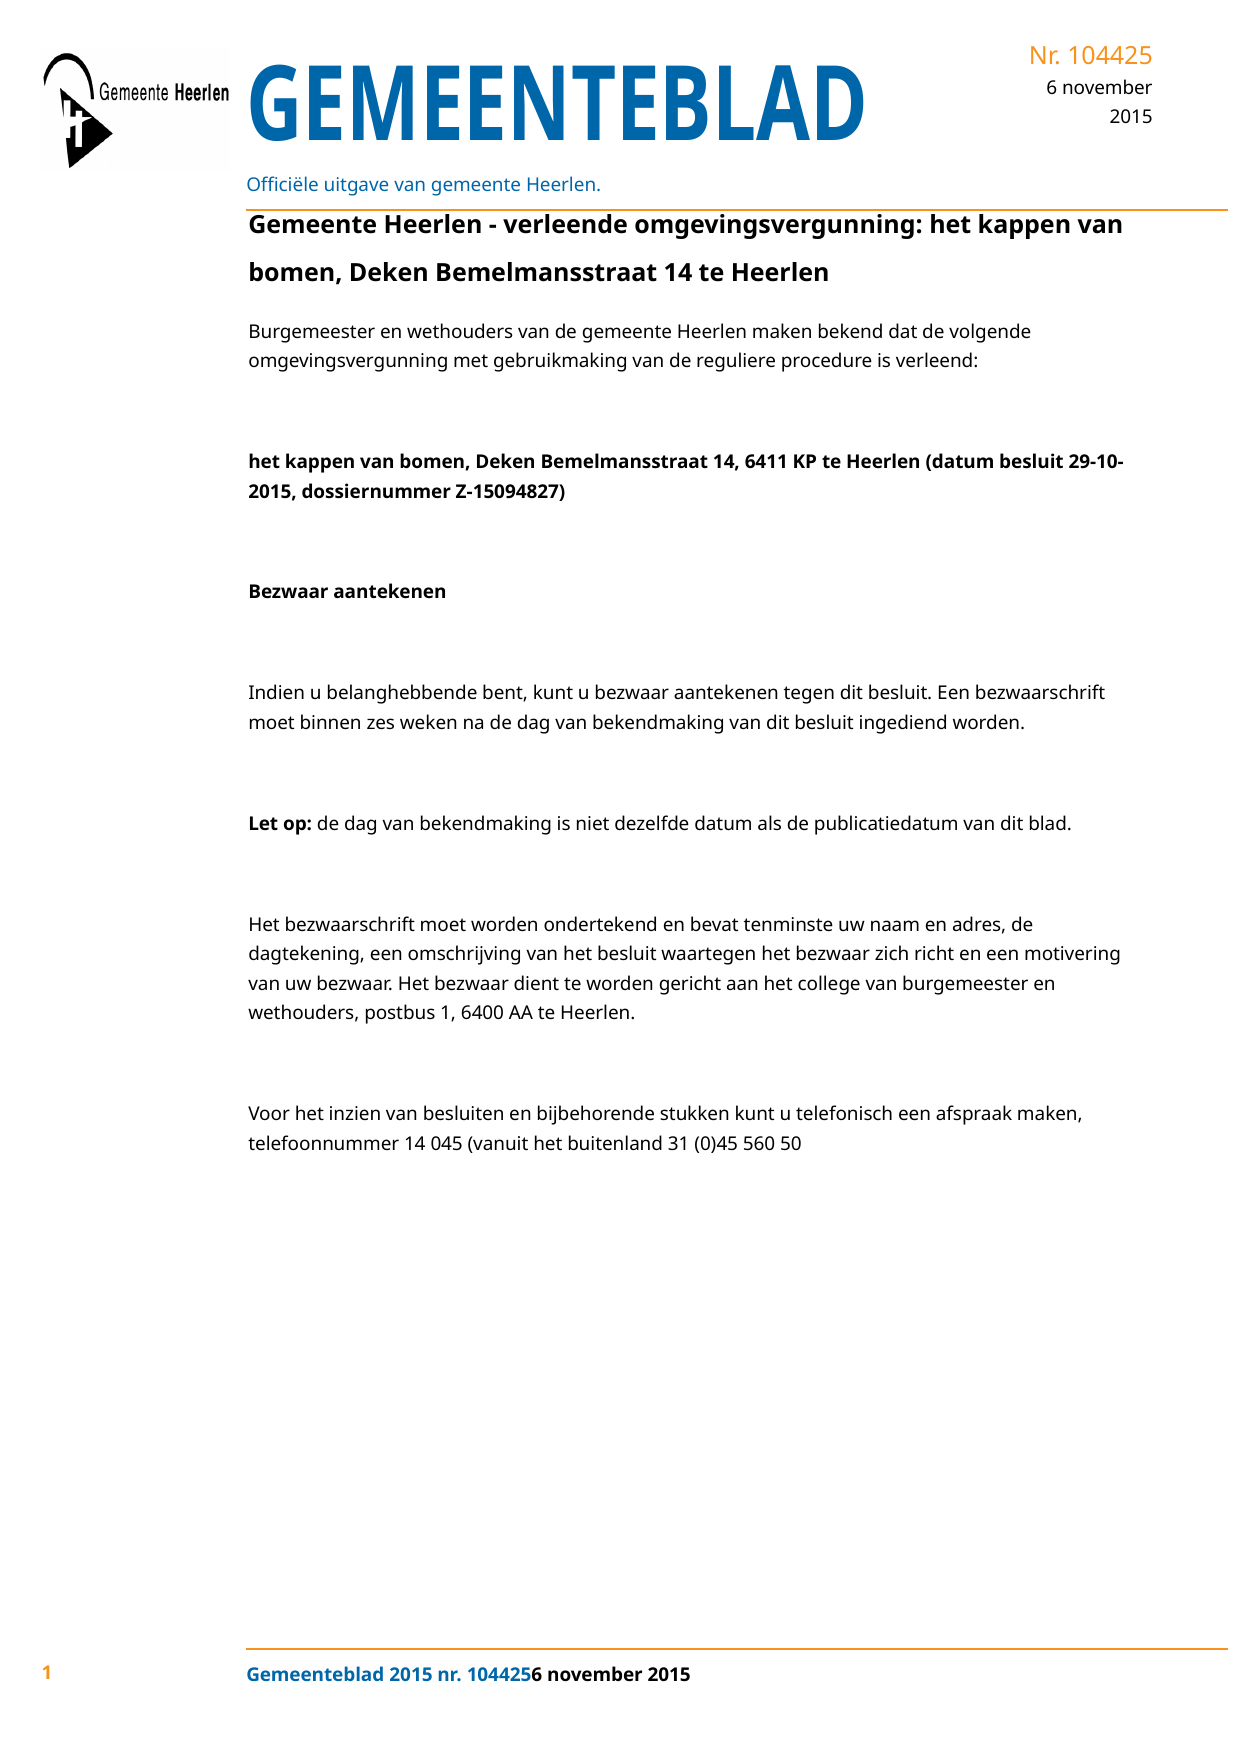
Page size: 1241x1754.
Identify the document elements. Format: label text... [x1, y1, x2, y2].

text Voor het inzien van besluiten en bijbehorende stukken kunt u telefonisch een afspraak maken, telefoonnummer 14 045 (vanuit het buitenland 31 (0)45 560 50 [248, 1100, 1152, 1156]
picture [41, 47, 231, 172]
text Gemeente Heerlen - verleende omgevingsvergunning: het kappen van bomen, Deken Bemelmansstraat 14 te Heerlen [248, 211, 1152, 288]
text Burgemeester en wethouders van de gemeente Heerlen maken bekend dat de volgende omgevingsvergunning met gebruikmaking van de reguliere procedure is verleend: [248, 318, 1152, 373]
text Let op: de dag van bekendmaking is niet dezelfde datum als de publicatiedatum van dit blad. [248, 810, 1152, 836]
text Het bezwaarschrift moet worden ondertekend en bevat tenminste uw naam en adres, de dagtekening, een omschrijving van het besluit waartegen het bezwaar zich richt en een motivering van uw bezwaar. Het bezwaar dient te worden gericht aan het college van burgemeester en wethouders, postbus 1, 6400 AA te Heerlen. [248, 911, 1152, 1025]
text Bezwaar aantekenen [248, 579, 1152, 604]
text het kappen van bomen, Deken Bemelmansstraat 14, 6411 KP te Heerlen (datum besluit 29-10-2015, dossiernummer Z-15094827) [248, 448, 1152, 504]
text Indien u belanghebbende bent, kunt u bezwaar aantekenen tegen dit besluit. Een bezwaarschrift moet binnen zes weken na de dag van bekendmaking van dit besluit ingediend worden. [248, 679, 1152, 735]
